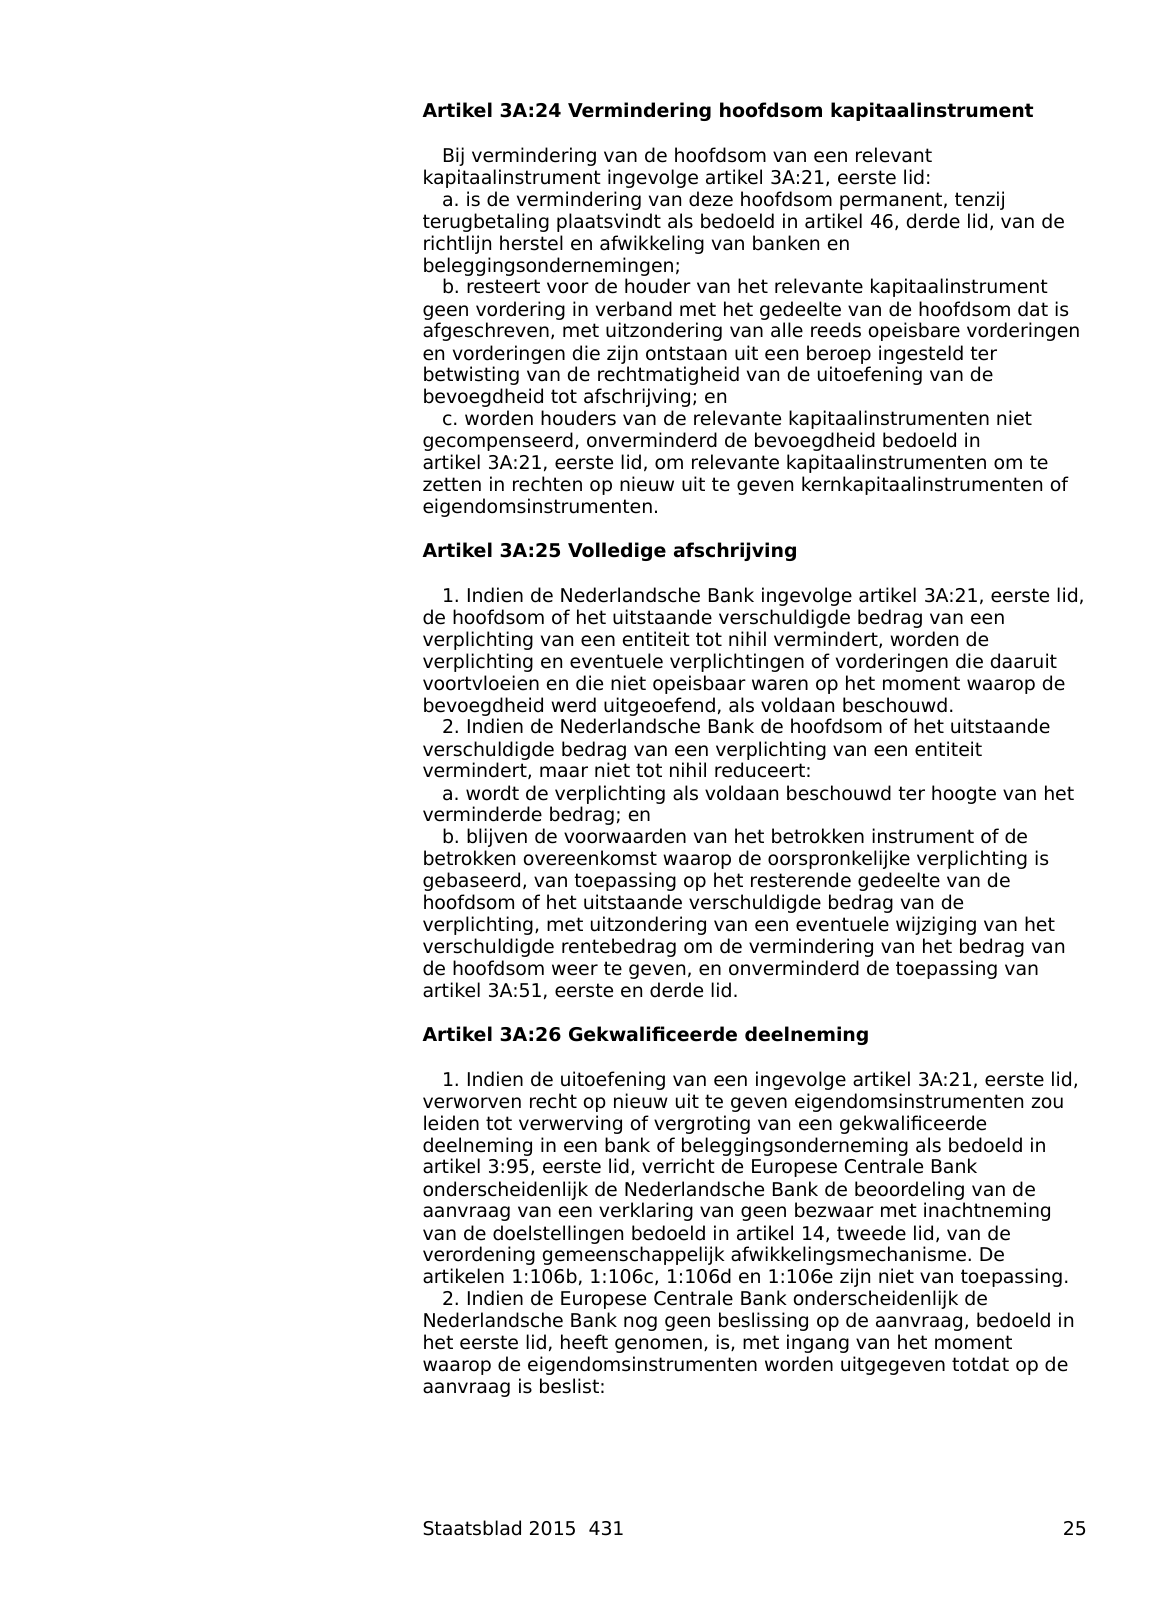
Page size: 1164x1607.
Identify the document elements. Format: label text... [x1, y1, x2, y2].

text 1. Indien de uitoefening van een ingevolge artikel 3A:21, eerste lid, verworven recht op nieuw uit te geven eigendomsinstrumenten zou leiden tot verwerving of vergroting van een gekwalificeerde deelneming in een bank of beleggingsonderneming als bedoeld in artikel 3:95, eerste lid, verricht de Europese Centrale Bank onderscheidenlijk de Nederlandsche Bank de beoordeling van de aanvraag van een verklaring van geen bezwaar met inachtneming van de doelstellingen bedoeld in artikel 14, tweede lid, van de verordening gemeenschappelijk afwikkelingsmechanisme. De artikelen 1:106b, 1:106c, 1:106d en 1:106e zijn niet van toepassing. [422, 1068, 1087, 1288]
text c. worden houders van de relevante kapitaalinstrumenten niet gecompenseerd, onverminderd de bevoegdheid bedoeld in artikel 3A:21, eerste lid, om relevante kapitaalinstrumenten om te zetten in rechten op nieuw uit te geven kernkapitaalinstrumenten of eigendomsinstrumenten. [422, 408, 1087, 518]
text 2. Indien de Europese Centrale Bank onderscheidenlijk de Nederlandsche Bank nog geen beslissing op de aanvraag, bedoeld in het eerste lid, heeft genomen, is, met ingang van het moment waarop de eigendomsinstrumenten worden uitgegeven totdat op de aanvraag is beslist: [422, 1288, 1087, 1398]
subtitle Artikel 3A:24 Vermindering hoofdsom kapitaalinstrument [422, 100, 1087, 122]
subtitle Artikel 3A:26 Gekwalificeerde deelneming [422, 1024, 1087, 1046]
text a. is de vermindering van deze hoofdsom permanent, tenzij terugbetaling plaatsvindt als bedoeld in artikel 46, derde lid, van de richtlijn herstel en afwikkeling van banken en beleggingsondernemingen; [422, 188, 1087, 276]
text 1. Indien de Nederlandsche Bank ingevolge artikel 3A:21, eerste lid, de hoofdsom of het uitstaande verschuldigde bedrag van een verplichting van een entiteit tot nihil vermindert, worden de verplichting en eventuele verplichtingen of vorderingen die daaruit voortvloeien en die niet opeisbaar waren op het moment waarop de bevoegdheid werd uitgeoefend, als voldaan beschouwd. [422, 584, 1087, 716]
text 2. Indien de Nederlandsche Bank de hoofdsom of het uitstaande verschuldigde bedrag van een verplichting van een entiteit vermindert, maar niet tot nihil reduceert: [422, 716, 1087, 782]
text b. resteert voor de houder van het relevante kapitaalinstrument geen vordering in verband met het gedeelte van de hoofdsom dat is afgeschreven, met uitzondering van alle reeds opeisbare vorderingen en vorderingen die zijn ontstaan uit een beroep ingesteld ter betwisting van de rechtmatigheid van de uitoefening van de bevoegdheid tot afschrijving; en [422, 276, 1087, 408]
text Bij vermindering van de hoofdsom van een relevant kapitaalinstrument ingevolge artikel 3A:21, eerste lid: [422, 144, 1087, 188]
text b. blijven de voorwaarden van het betrokken instrument of de betrokken overeenkomst waarop de oorspronkelijke verplichting is gebaseerd, van toepassing op het resterende gedeelte van de hoofdsom of het uitstaande verschuldigde bedrag van de verplichting, met uitzondering van een eventuele wijziging van het verschuldigde rentebedrag om de vermindering van het bedrag van de hoofdsom weer te geven, en onverminderd de toepassing van artikel 3A:51, eerste en derde lid. [422, 826, 1087, 1002]
text a. wordt de verplichting als voldaan beschouwd ter hoogte van het verminderde bedrag; en [422, 782, 1087, 826]
subtitle Artikel 3A:25 Volledige afschrijving [422, 540, 1087, 562]
